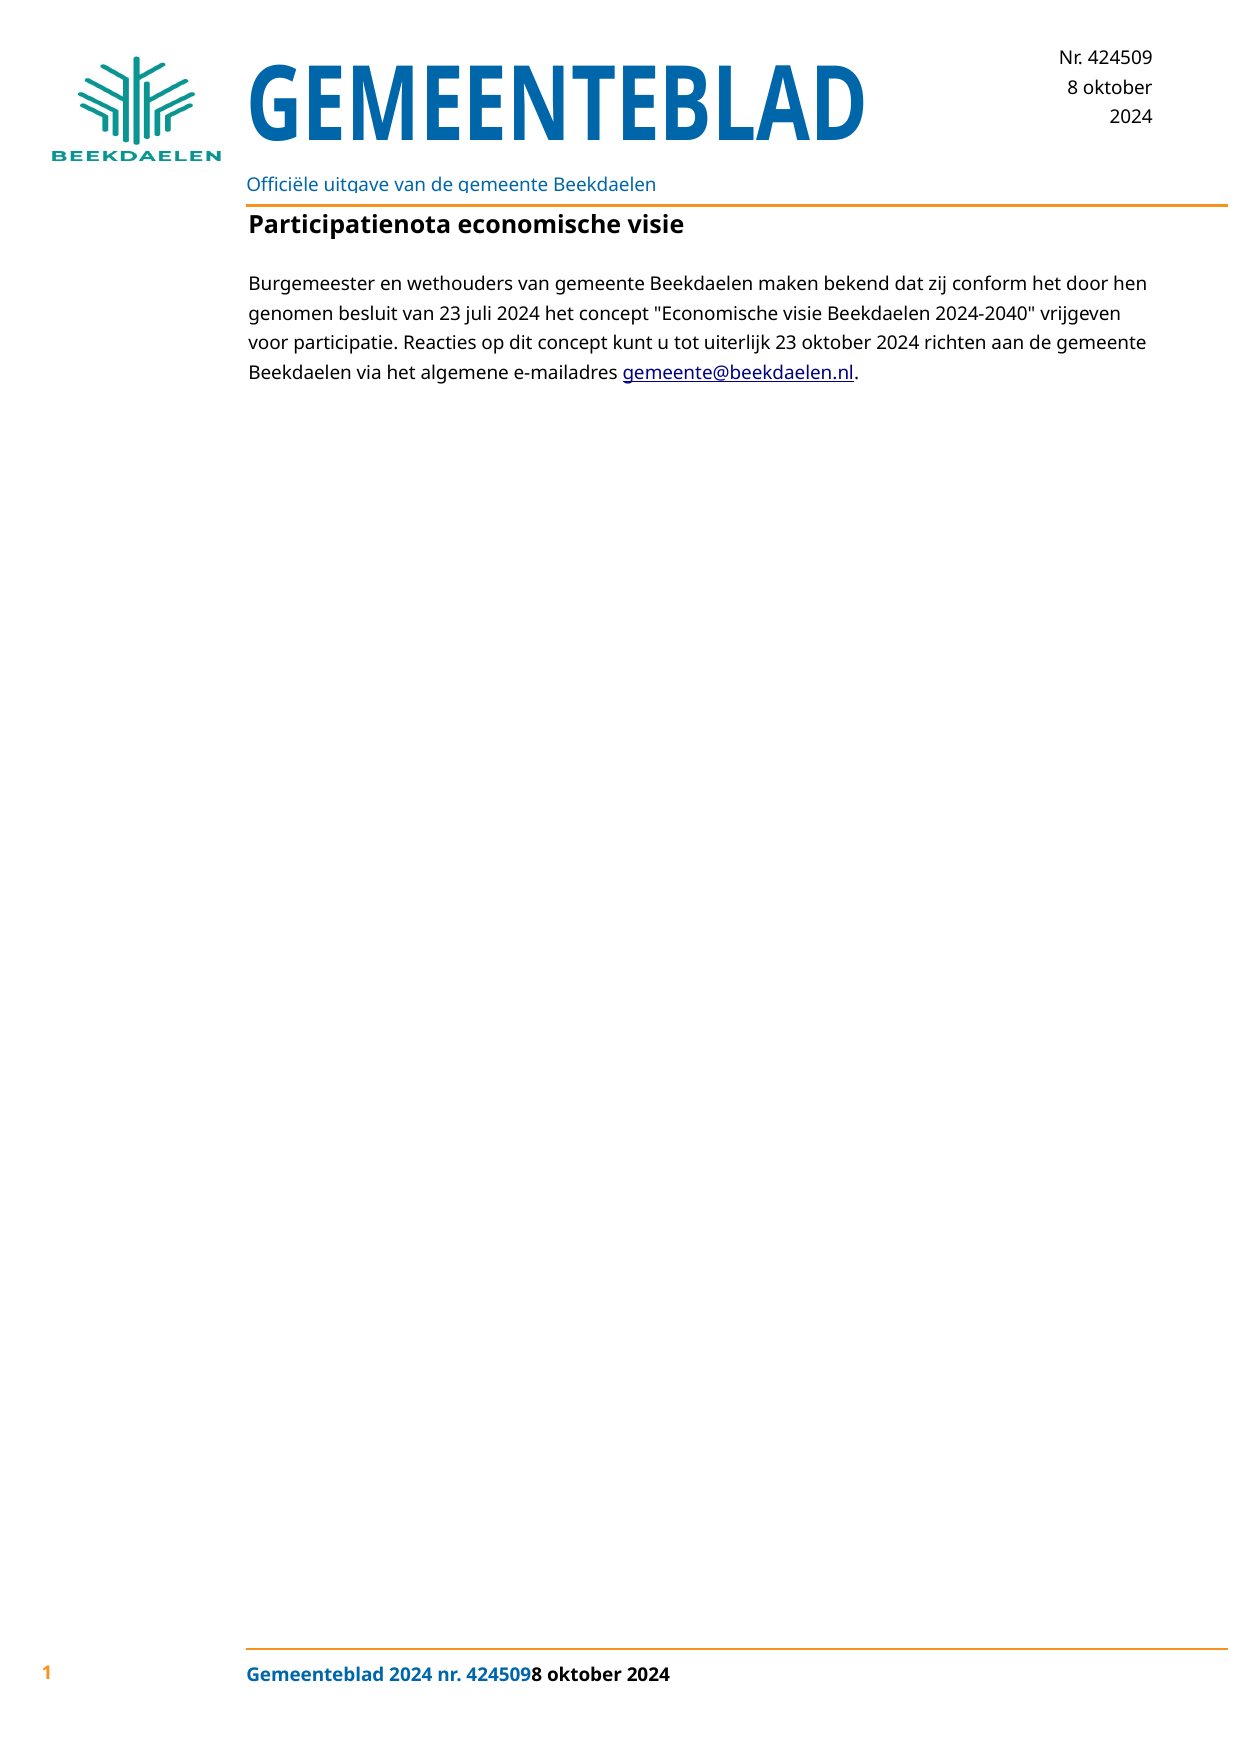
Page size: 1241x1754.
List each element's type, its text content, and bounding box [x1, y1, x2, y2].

picture [41, 47, 231, 172]
text Participatienota economische visie [248, 207, 1152, 241]
text Burgemeester en wethouders van gemeente Beekdaelen maken bekend dat zij conform het door hen genomen besluit van 23 juli 2024 het concept "Economische visie Beekdaelen 2024-2040" vrijgeven voor participatie. Reacties op dit concept kunt u tot uiterlijk 23 oktober 2024 richten aan de gemeente Beekdaelen via het algemene e-mailadres gemeente@beekdaelen.nl. [248, 270, 1152, 385]
